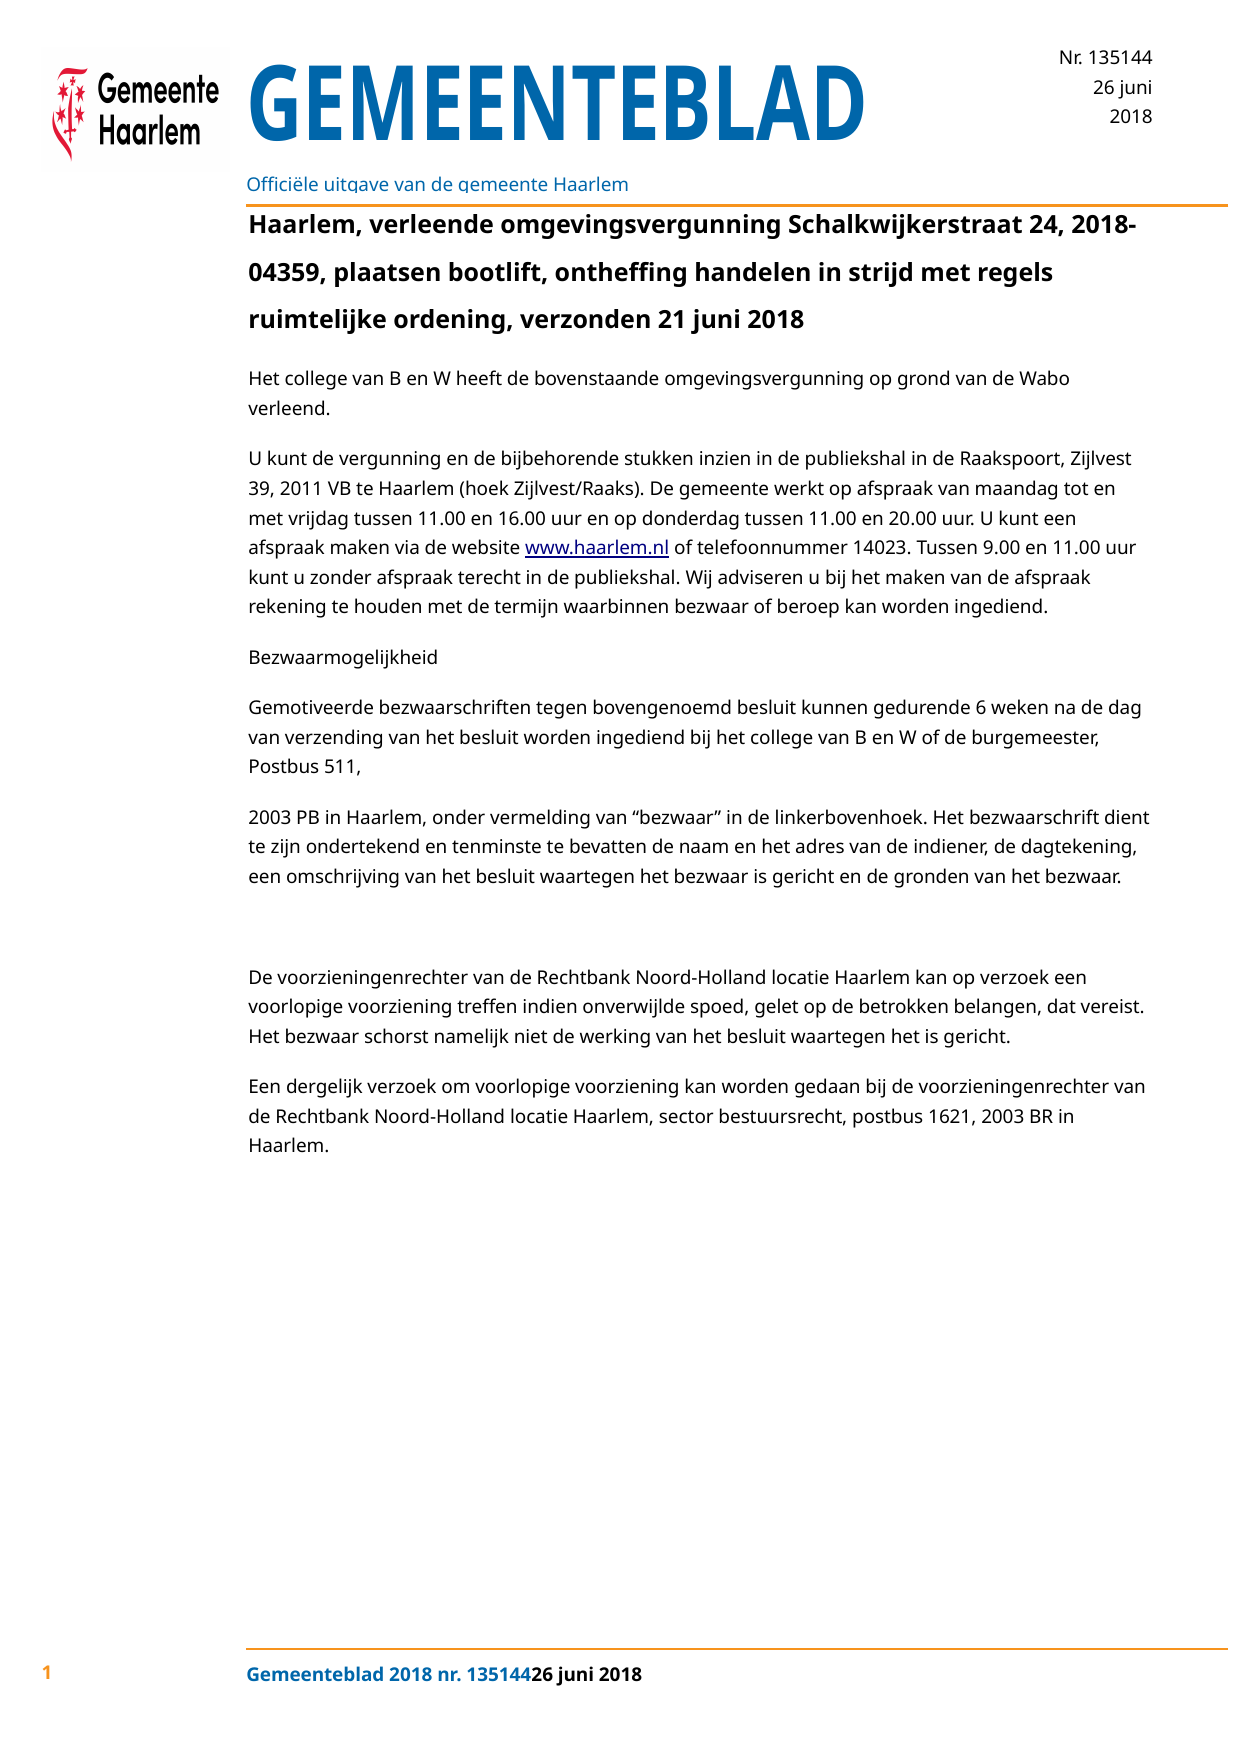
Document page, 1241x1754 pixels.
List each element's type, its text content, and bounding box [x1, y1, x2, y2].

text 2003 PB in Haarlem, onder vermelding van “bezwaar” in de linkerbovenhoek. Het bezwaarschrift dient te zijn ondertekend en tenminste te bevatten de naam en het adres van de indiener, de dagtekening, een omschrijving van het besluit waartegen het bezwaar is gericht en de gronden van het bezwaar. [248, 804, 1152, 889]
text Haarlem, verleende omgevingsvergunning Schalkwijkerstraat 24, 2018-04359, plaatsen bootlift, ontheffing handelen in strijd met regels ruimtelijke ordening, verzonden 21 juni 2018 [248, 207, 1152, 336]
text Bezwaarmogelijkheid [248, 644, 1152, 669]
text De voorzieningenrechter van de Rechtbank Noord-Holland locatie Haarlem kan op verzoek een voorlopige voorziening treffen indien onverwijlde spoed, gelet op de betrokken belangen, dat vereist. Het bezwaar schorst namelijk niet de werking van het besluit waartegen het is gericht. [248, 964, 1152, 1049]
picture [41, 47, 231, 172]
text Het college van B en W heeft de bovenstaande omgevingsvergunning op grond van de Wabo verleend. [248, 366, 1152, 421]
text Gemotiveerde bezwaarschriften tegen bovengenoemd besluit kunnen gedurende 6 weken na de dag van verzending van het besluit worden ingediend bij het college van B en W of de burgemeester, Postbus 511, [248, 694, 1152, 779]
text Een dergelijk verzoek om voorlopige voorziening kan worden gedaan bij de voorzieningenrechter van de Rechtbank Noord-Holland locatie Haarlem, sector bestuursrecht, postbus 1621, 2003 BR in Haarlem. [248, 1073, 1152, 1158]
text U kunt de vergunning en de bijbehorende stukken inzien in de publiekshal in de Raakspoort, Zijlvest 39, 2011 VB te Haarlem (hoek Zijlvest/Raaks). De gemeente werkt op afspraak van maandag tot en met vrijdag tussen 11.00 en 16.00 uur en op donderdag tussen 11.00 en 20.00 uur. U kunt een afspraak maken via de website www.haarlem.nl of telefoonnummer 14023. Tussen 9.00 en 11.00 uur kunt u zonder afspraak terecht in de publiekshal. Wij adviseren u bij het maken van de afspraak rekening te houden met de termijn waarbinnen bezwaar of beroep kan worden ingediend. [248, 446, 1152, 619]
